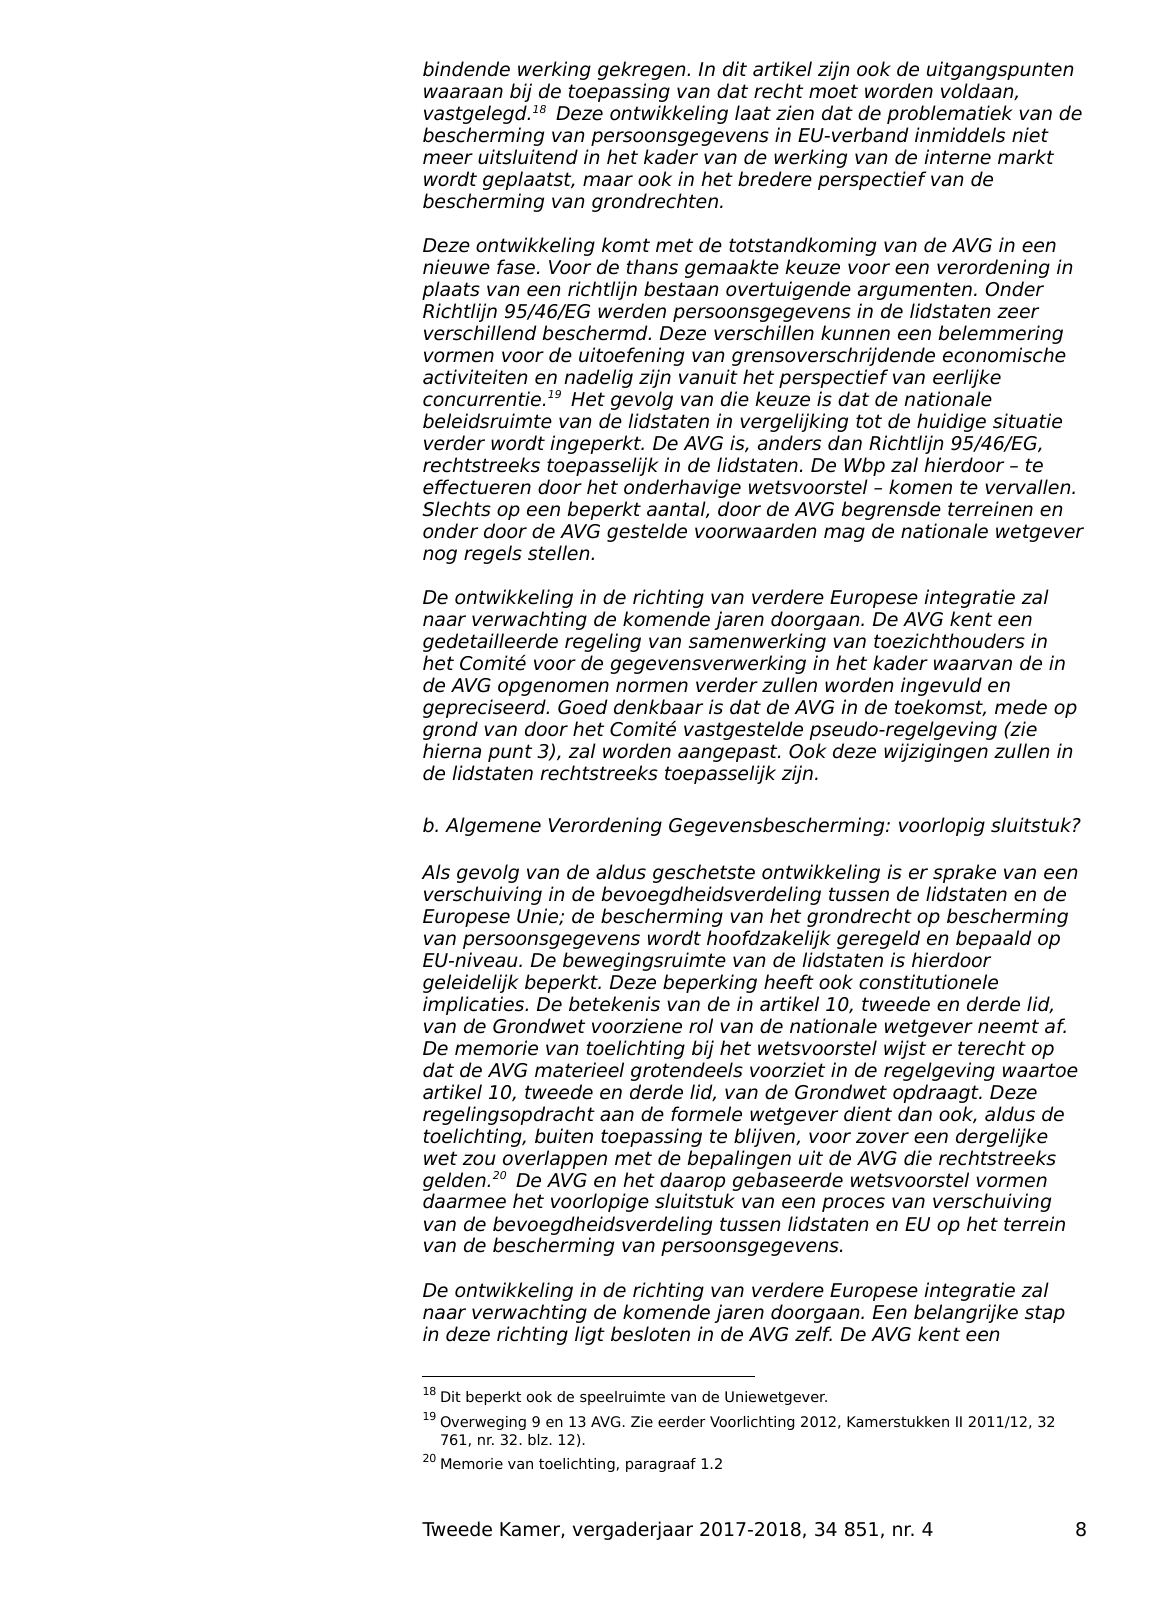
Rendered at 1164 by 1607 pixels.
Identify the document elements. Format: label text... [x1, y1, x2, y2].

text bindende werking gekregen. In dit artikel zijn ook de uitgangspunten waaraan bij de toepassing van dat recht moet worden voldaan, vastgelegd. Deze ontwikkeling laat zien dat de problematiek van de bescherming van persoonsgegevens in EU-verband inmiddels niet meer uitsluitend in het kader van de werking van de interne markt wordt geplaatst, maar ook in het bredere perspectief van de bescherming van grondrechten. [422, 59, 1087, 213]
text Overweging 9 en 13 AVG. Zie eerder Voorlichting 2012, Kamerstukken II 2011/12, 32 761, nr. 32. blz. 12). [422, 1410, 1087, 1449]
subtitle b. Algemene Verordening Gegevensbescherming: voorlopig sluitstuk? [422, 815, 1087, 837]
text Memorie van toelichting, paragraaf 1.2 [422, 1452, 1087, 1474]
text Deze ontwikkeling komt met de totstandkoming van de AVG in een nieuwe fase. Voor de thans gemaakte keuze voor een verordening in plaats van een richtlijn bestaan overtuigende argumenten. Onder Richtlijn 95/46/EG werden persoonsgegevens in de lidstaten zeer verschillend beschermd. Deze verschillen kunnen een belemmering vormen voor de uitoefening van grensoverschrijdende economische activiteiten en nadelig zijn vanuit het perspectief van eerlijke concurrentie. Het gevolg van die keuze is dat de nationale beleidsruimte van de lidstaten in vergelijking tot de huidige situatie verder wordt ingeperkt. De AVG is, anders dan Richtlijn 95/46/EG, rechtstreeks toepasselijk in de lidstaten. De Wbp zal hierdoor – te effectueren door het onderhavige wetsvoorstel – komen te vervallen. Slechts op een beperkt aantal, door de AVG begrensde terreinen en onder door de AVG gestelde voorwaarden mag de nationale wetgever nog regels stellen. [422, 235, 1087, 565]
text De ontwikkeling in de richting van verdere Europese integratie zal naar verwachting de komende jaren doorgaan. Een belangrijke stap in deze richting ligt besloten in de AVG zelf. De AVG kent een [422, 1279, 1087, 1346]
text Dit beperkt ook de speelruimte van de Uniewetgever. [422, 1385, 1087, 1407]
text Als gevolg van de aldus geschetste ontwikkeling is er sprake van een verschuiving in de bevoegdheidsverdeling tussen de lidstaten en de Europese Unie; de bescherming van het grondrecht op bescherming van persoonsgegevens wordt hoofdzakelijk geregeld en bepaald op EU-niveau. De bewegingsruimte van de lidstaten is hierdoor geleidelijk beperkt. Deze beperking heeft ook constitutionele implicaties. De betekenis van de in artikel 10, tweede en derde lid, van de Grondwet voorziene rol van de nationale wetgever neemt af. De memorie van toelichting bij het wetsvoorstel wijst er terecht op dat de AVG materieel grotendeels voorziet in de regelgeving waartoe artikel 10, tweede en derde lid, van de Grondwet opdraagt. Deze regelingsopdracht aan de formele wetgever dient dan ook, aldus de toelichting, buiten toepassing te blijven, voor zover een dergelijke wet zou overlappen met de bepalingen uit de AVG die rechtstreeks gelden. De AVG en het daarop gebaseerde wetsvoorstel vormen daarmee het voorlopige sluitstuk van een proces van verschuiving van de bevoegdheidsverdeling tussen lidstaten en EU op het terrein van de bescherming van persoonsgegevens. [422, 862, 1087, 1257]
text De ontwikkeling in de richting van verdere Europese integratie zal naar verwachting de komende jaren doorgaan. De AVG kent een gedetailleerde regeling van samenwerking van toezichthouders in het Comité voor de gegevensverwerking in het kader waarvan de in de AVG opgenomen normen verder zullen worden ingevuld en gepreciseerd. Goed denkbaar is dat de AVG in de toekomst, mede op grond van door het Comité vastgestelde pseudo-regelgeving (zie hierna punt 3), zal worden aangepast. Ook deze wijzigingen zullen in de lidstaten rechtstreeks toepasselijk zijn. [422, 587, 1087, 785]
